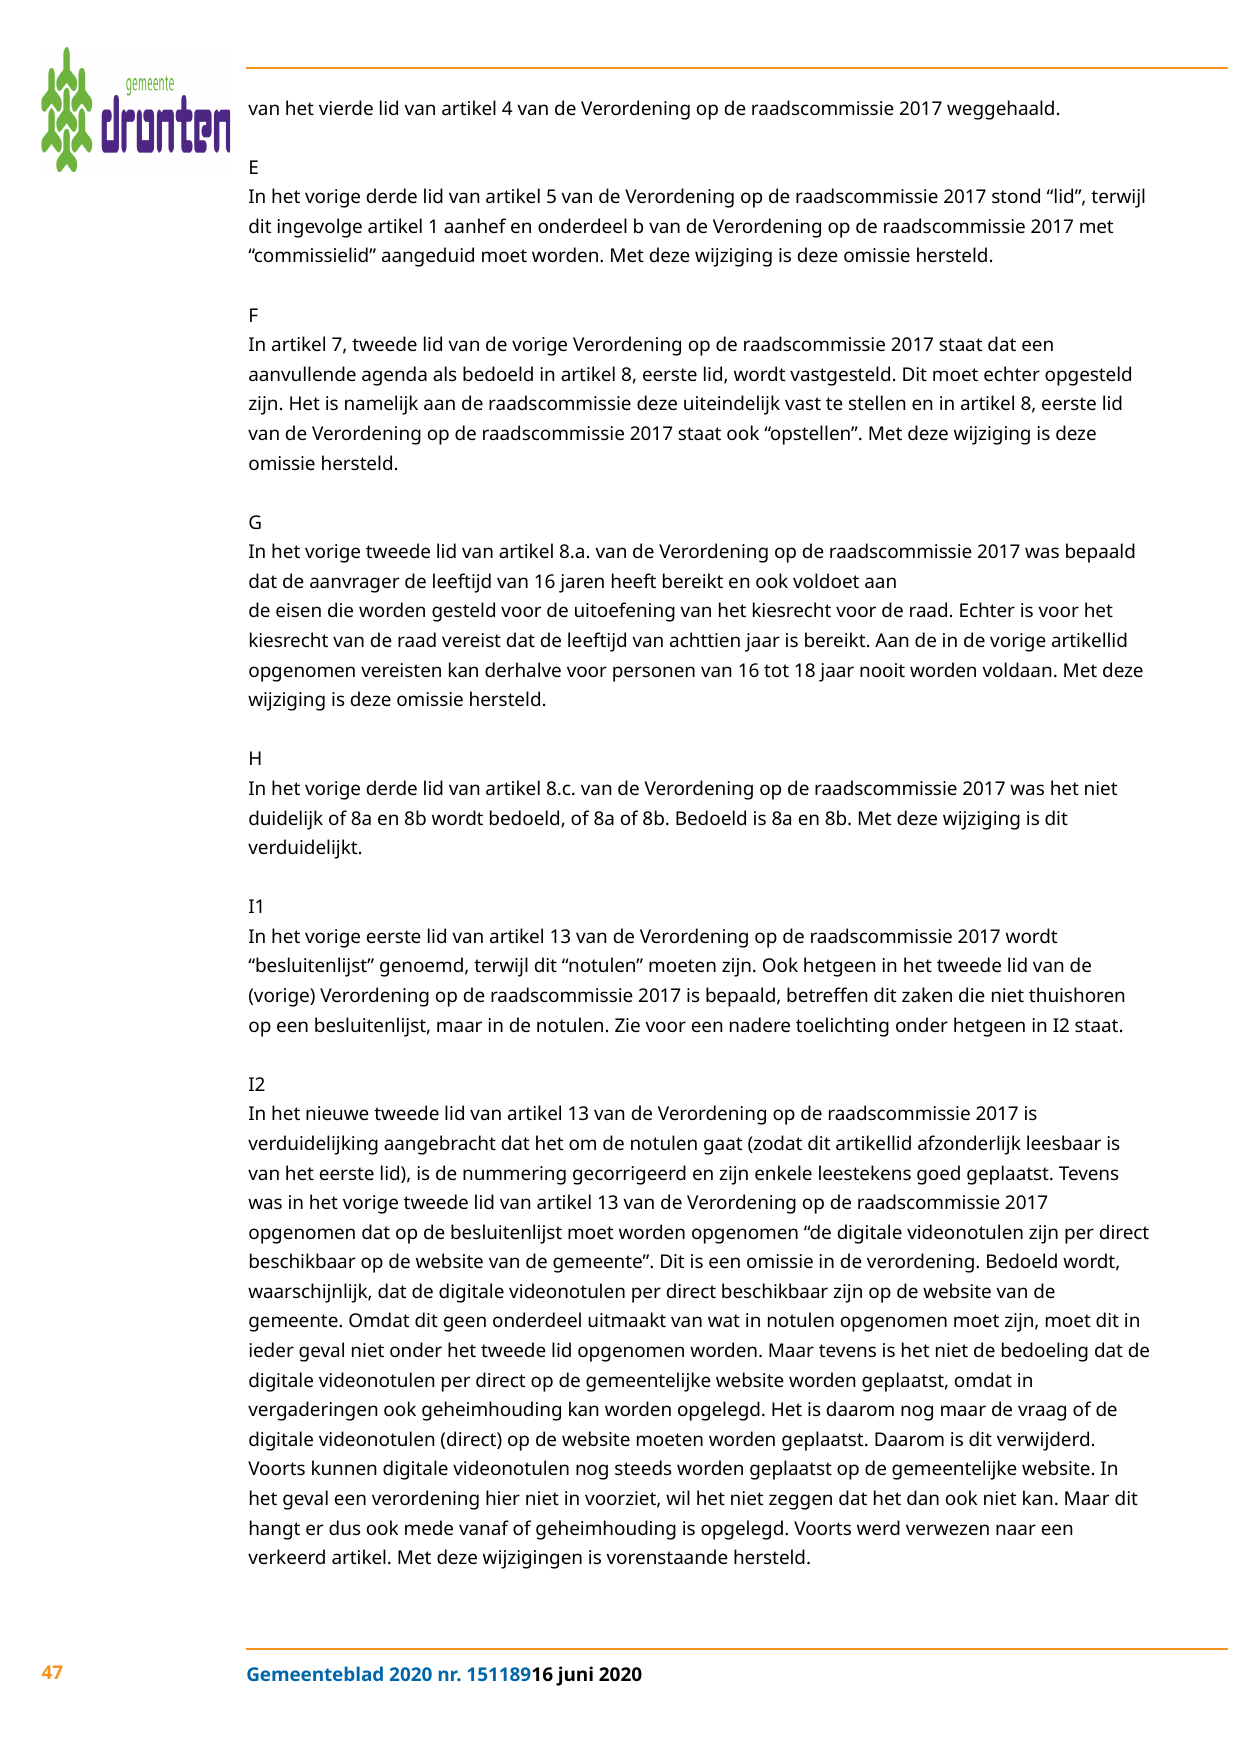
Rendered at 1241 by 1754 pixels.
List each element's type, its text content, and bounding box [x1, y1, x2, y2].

text I2 [248, 1071, 1152, 1097]
text E [248, 154, 1152, 180]
text H [248, 746, 1152, 771]
text In artikel 7, tweede lid van de vorige Verordening op de raadscommissie 2017 staat dat een aanvullende agenda als bedoeld in artikel 8, eerste lid, wordt vastgesteld. Dit moet echter opgesteld zijn. Het is namelijk aan de raadscommissie deze uiteindelijk vast te stellen en in artikel 8, eerste lid van de Verordening op de raadscommissie 2017 staat ook “opstellen”. Met deze wijziging is deze omissie hersteld. [248, 331, 1152, 476]
text In het vorige tweede lid van artikel 8.a. van de Verordening op de raadscommissie 2017 was bepaald dat de aanvrager de leeftijd van 16 jaren heeft bereikt en ook voldoet aan [248, 538, 1152, 594]
text In het nieuwe tweede lid van artikel 13 van de Verordening op de raadscommissie 2017 is verduidelijking aangebracht dat het om de notulen gaat (zodat dit artikellid afzonderlijk leesbaar is van het eerste lid), is de nummering gecorrigeerd en zijn enkele leestekens goed geplaatst. Tevens was in het vorige tweede lid van artikel 13 van de Verordening op de raadscommissie 2017 opgenomen dat op de besluitenlijst moet worden opgenomen “de digitale videonotulen zijn per direct beschikbaar op de website van de gemeente”. Dit is een omissie in de verordening. Bedoeld wordt, waarschijnlijk, dat de digitale videonotulen per direct beschikbaar zijn op de website van de gemeente. Omdat dit geen onderdeel uitmaakt van wat in notulen opgenomen moet zijn, moet dit in ieder geval niet onder het tweede lid opgenomen worden. Maar tevens is het niet de bedoeling dat de digitale videonotulen per direct op de gemeentelijke website worden geplaatst, omdat in vergaderingen ook geheimhouding kan worden opgelegd. Het is daarom nog maar de vraag of de digitale videonotulen (direct) op de website moeten worden geplaatst. Daarom is dit verwijderd. Voorts kunnen digitale videonotulen nog steeds worden geplaatst op de gemeentelijke website. In het geval een verordening hier niet in voorziet, wil het niet zeggen dat het dan ook niet kan. Maar dit hangt er dus ook mede vanaf of geheimhouding is opgelegd. Voorts werd verwezen naar een verkeerd artikel. Met deze wijzigingen is vorenstaande hersteld. [248, 1101, 1152, 1570]
text In het vorige derde lid van artikel 5 van de Verordening op de raadscommissie 2017 stond “lid”, terwijl dit ingevolge artikel 1 aanhef en onderdeel b van de Verordening op de raadscommissie 2017 met “commissielid” aangeduid moet worden. Met deze wijziging is deze omissie hersteld. [248, 183, 1152, 268]
text de eisen die worden gesteld voor de uitoefening van het kiesrecht voor de raad. Echter is voor het kiesrecht van de raad vereist dat de leeftijd van achttien jaar is bereikt. Aan de in de vorige artikellid opgenomen vereisten kan derhalve voor personen van 16 tot 18 jaar nooit worden voldaan. Met deze wijziging is deze omissie hersteld. [248, 598, 1152, 712]
text I1 [248, 893, 1152, 919]
text F [248, 302, 1152, 328]
picture [41, 47, 231, 172]
text van het vierde lid van artikel 4 van de Verordening op de raadscommissie 2017 weggehaald. [248, 95, 1152, 121]
text G [248, 509, 1152, 535]
text In het vorige derde lid van artikel 8.c. van de Verordening op de raadscommissie 2017 was het niet duidelijk of 8a en 8b wordt bedoeld, of 8a of 8b. Bedoeld is 8a en 8b. Met deze wijziging is dit verduidelijkt. [248, 775, 1152, 860]
text In het vorige eerste lid van artikel 13 van de Verordening op de raadscommissie 2017 wordt “besluitenlijst” genoemd, terwijl dit “notulen” moeten zijn. Ook hetgeen in het tweede lid van de (vorige) Verordening op de raadscommissie 2017 is bepaald, betreffen dit zaken die niet thuishoren op een besluitenlijst, maar in de notulen. Zie voor een nadere toelichting onder hetgeen in I2 staat. [248, 923, 1152, 1038]
